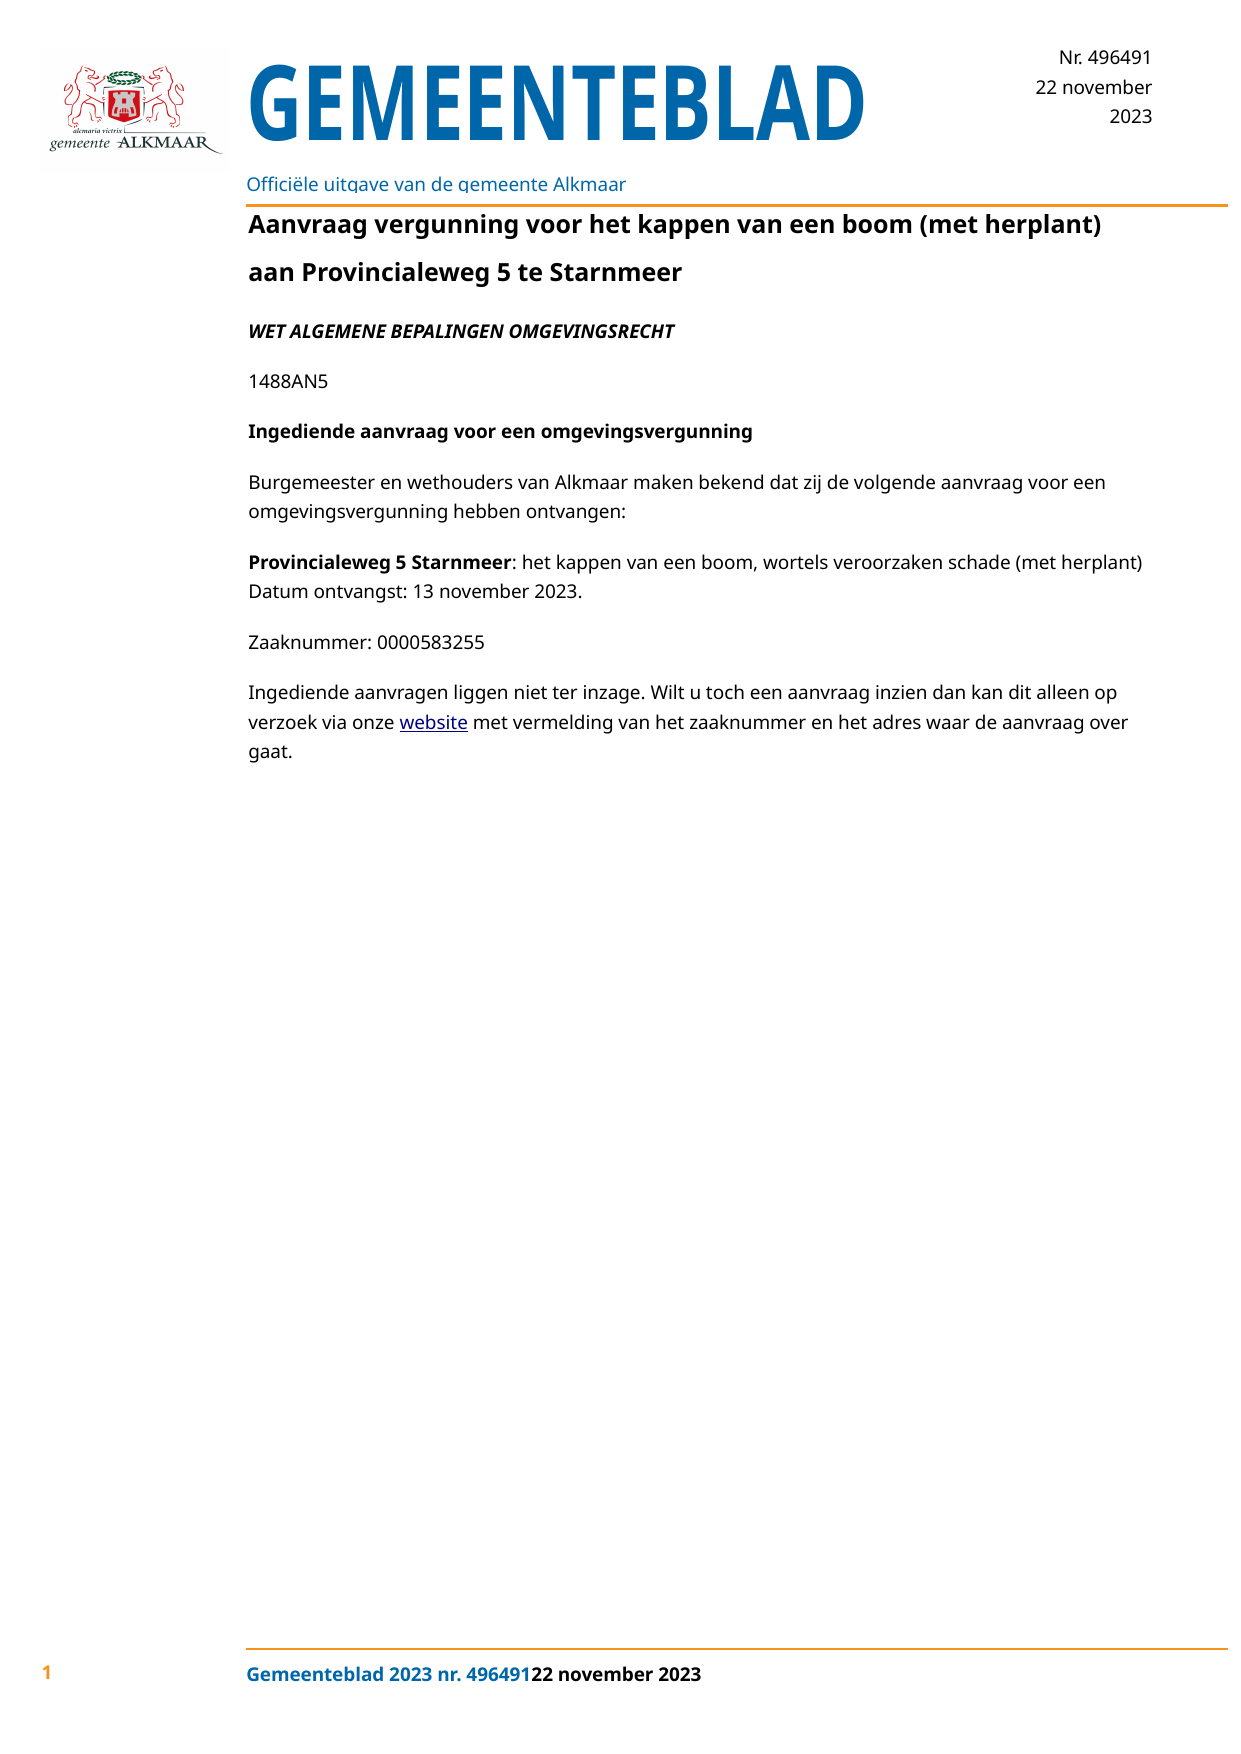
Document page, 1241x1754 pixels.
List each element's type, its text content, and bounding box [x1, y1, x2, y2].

picture [41, 47, 231, 172]
text Burgemeester en wethouders van Alkmaar maken bekend dat zij de volgende aanvraag voor een omgevingsvergunning hebben ontvangen: [248, 469, 1152, 524]
text Aanvraag vergunning voor het kappen van een boom (met herplant) aan Provincialeweg 5 te Starnmeer [248, 207, 1152, 288]
text Ingediende aanvragen liggen niet ter inzage. Wilt u toch een aanvraag inzien dan kan dit alleen op verzoek via onze website met vermelding van het zaaknummer en het adres waar de aanvraag over gaat. [248, 679, 1152, 764]
text Provincialeweg 5 Starnmeer: het kappen van een boom, wortels veroorzaken schade (met herplant) Datum ontvangst: 13 november 2023. [248, 549, 1152, 604]
text WET ALGEMENE BEPALINGEN OMGEVINGSRECHT [248, 318, 1152, 344]
text 1488AN5 [248, 368, 1152, 394]
text Zaaknummer: 0000583255 [248, 629, 1152, 655]
text Ingediende aanvraag voor een omgevingsvergunning [248, 419, 1152, 444]
